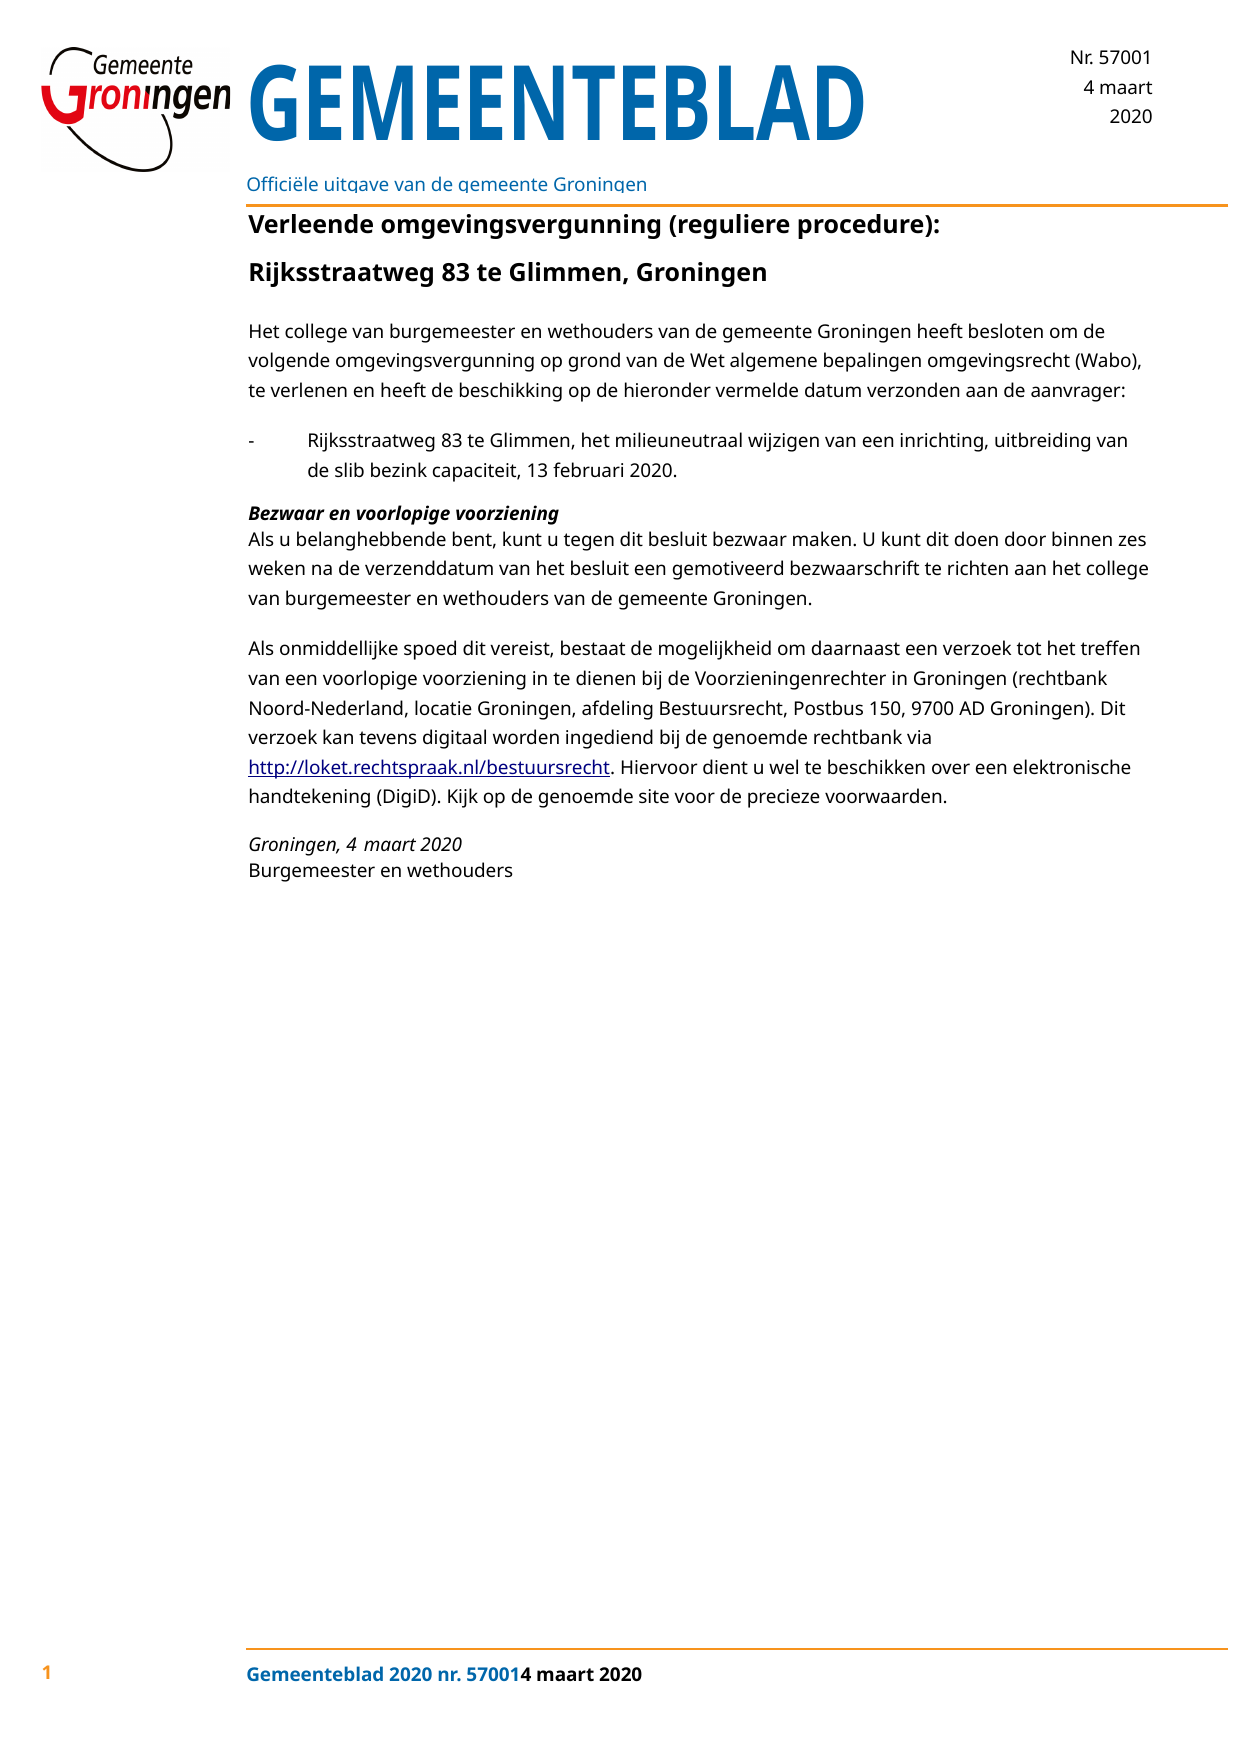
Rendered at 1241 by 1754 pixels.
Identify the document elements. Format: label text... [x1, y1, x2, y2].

picture [41, 47, 231, 172]
text Verleende omgevingsvergunning (reguliere procedure): Rijksstraatweg 83 te Glimmen, Groningen [248, 207, 1152, 288]
text Als u belanghebbende bent, kunt u tegen dit besluit bezwaar maken. U kunt dit doen door binnen zes weken na de verzenddatum van het besluit een gemotiveerd bezwaarschrift te richten aan het college van burgemeester en wethouders van de gemeente Groningen. [248, 526, 1152, 611]
text Burgemeester en wethouders [248, 857, 1152, 883]
list Rijksstraatweg 83 te Glimmen, het milieuneutraal wijzigen van een inrichting, uitbreiding van de slib bezink capaciteit, 13 februari 2020. [248, 427, 1152, 483]
text Bezwaar en voorlopige voorziening [248, 500, 1152, 526]
text Als onmiddellijke spoed dit vereist, bestaat de mogelijkheid om daarnaast een verzoek tot het treffen van een voorlopige voorziening in te dienen bij de Voorzieningenrechter in Groningen (rechtbank Noord-Nederland, locatie Groningen, afdeling Bestuursrecht, Postbus 150, 9700 AD Groningen). Dit verzoek kan tevens digitaal worden ingediend bij de genoemde rechtbank via http://loket.rechtspraak.nl/bestuursrecht. Hiervoor dient u wel te beschikken over een elektronische handtekening (DigiD). Kijk op de genoemde site voor de precieze voorwaarden. [248, 636, 1152, 809]
text Groningen, 4 maart 2020 [248, 831, 1152, 857]
text Het college van burgemeester en wethouders van de gemeente Groningen heeft besloten om de volgende omgevingsvergunning op grond van de Wet algemene bepalingen omgevingsrecht (Wabo), te verlenen en heeft de beschikking op de hieronder vermelde datum verzonden aan de aanvrager: [248, 318, 1152, 403]
